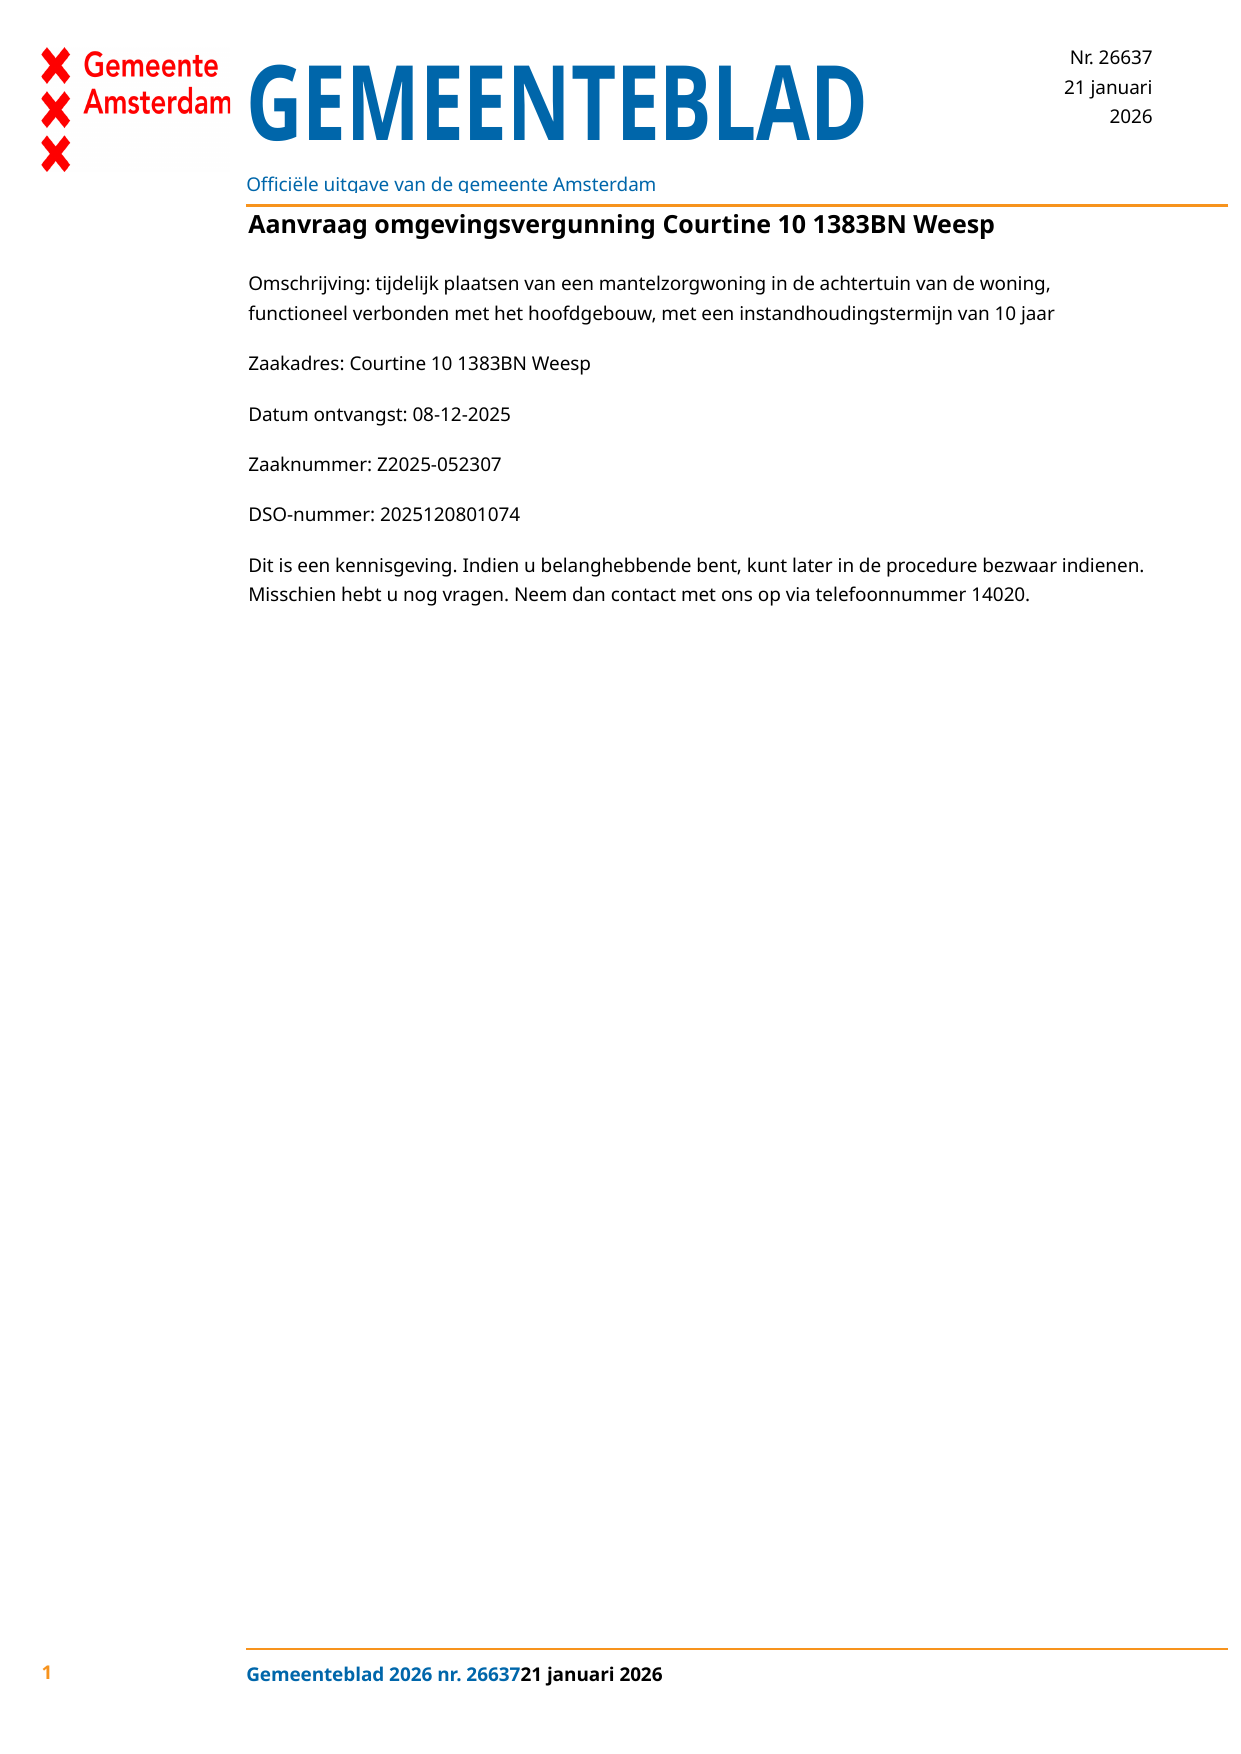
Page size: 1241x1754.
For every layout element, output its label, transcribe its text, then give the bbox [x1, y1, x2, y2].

text Datum ontvangst: 08-12-2025 [248, 401, 1152, 426]
text DSO-nummer: 2025120801074 [248, 502, 1152, 527]
text Aanvraag omgevingsvergunning Courtine 10 1383BN Weesp [248, 207, 1152, 241]
text Dit is een kennisgeving. Indien u belanghebbende bent, kunt later in de procedure bezwaar indienen. Misschien hebt u nog vragen. Neem dan contact met ons op via telefoonnummer 14020. [248, 552, 1152, 607]
text Zaaknummer: Z2025-052307 [248, 451, 1152, 477]
picture [41, 47, 231, 172]
text Omschrijving: tijdelijk plaatsen van een mantelzorgwoning in de achtertuin van de woning, functioneel verbonden met het hoofdgebouw, met een instandhoudingstermijn van 10 jaar [248, 270, 1152, 326]
text Zaakadres: Courtine 10 1383BN Weesp [248, 350, 1152, 376]
